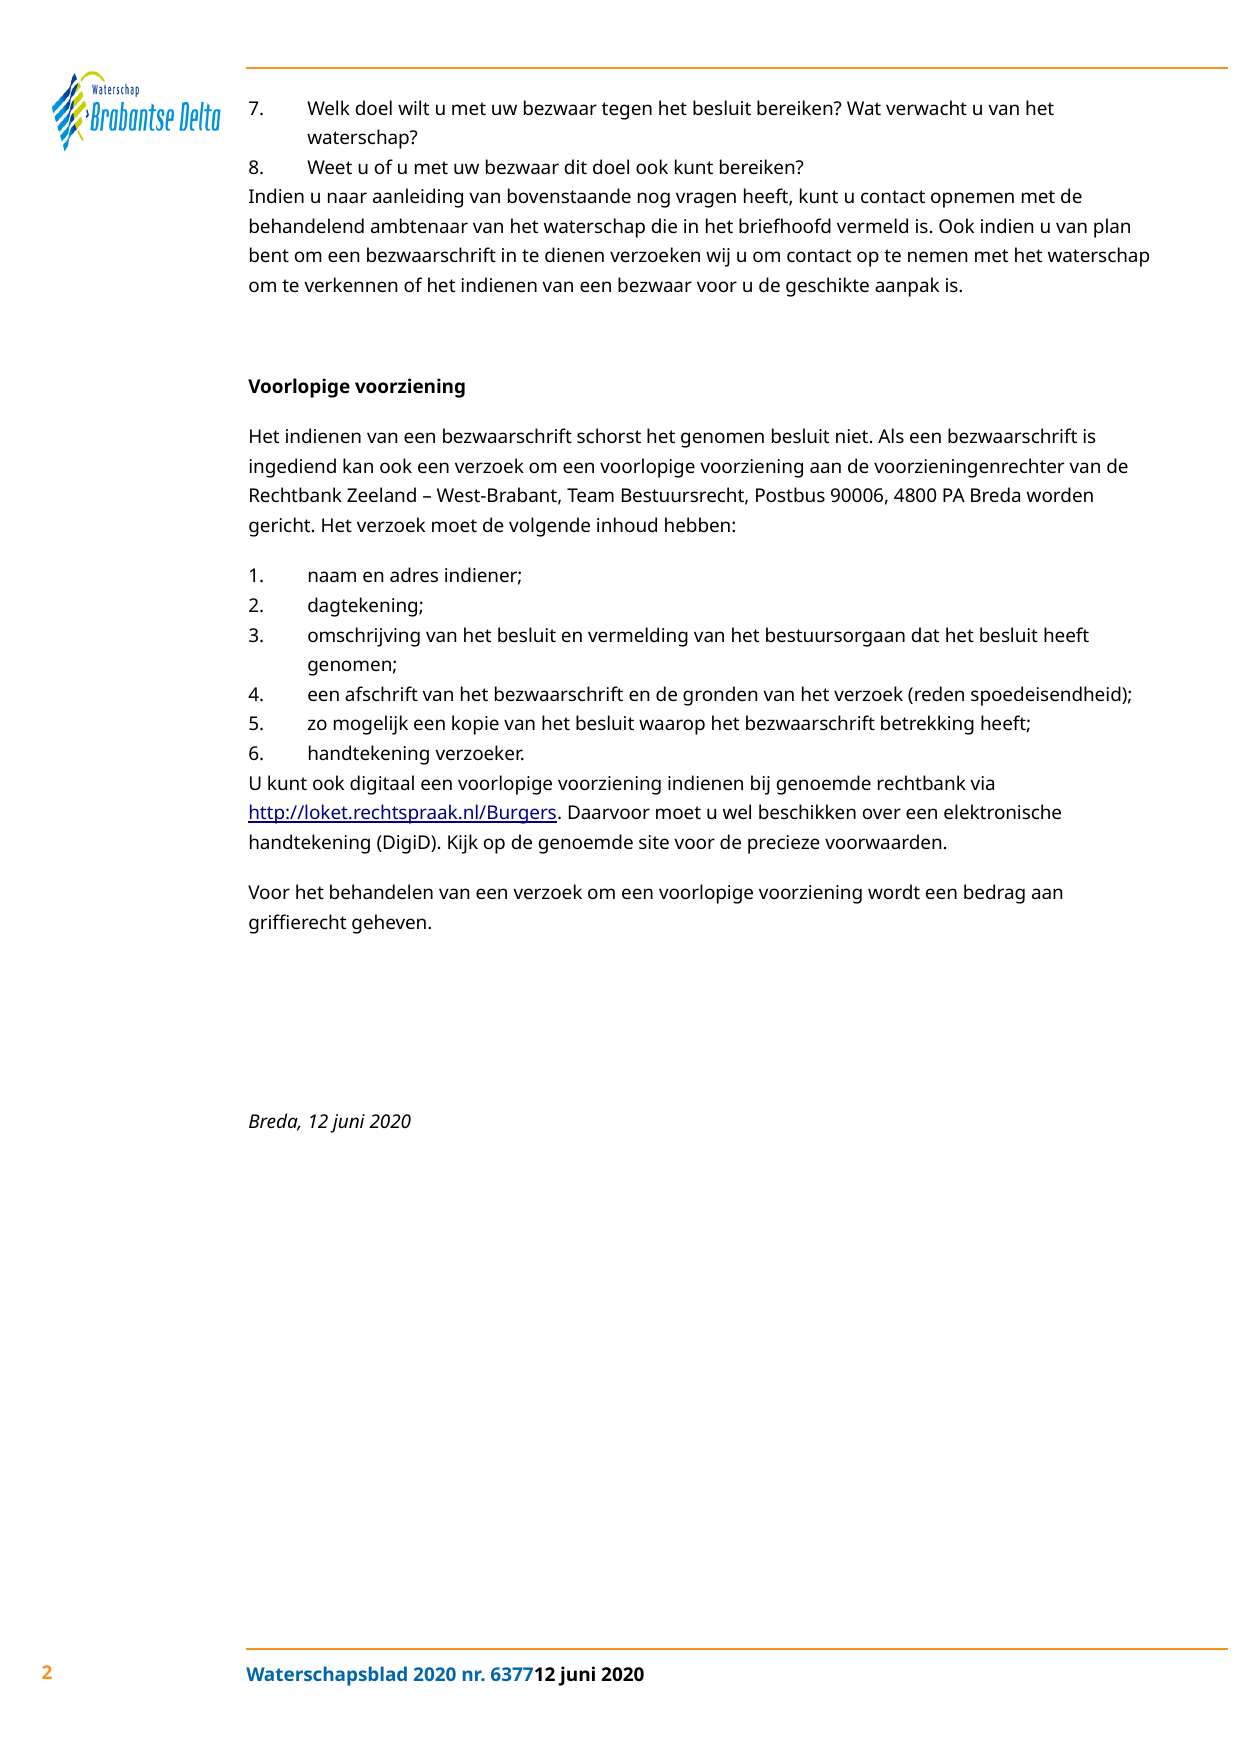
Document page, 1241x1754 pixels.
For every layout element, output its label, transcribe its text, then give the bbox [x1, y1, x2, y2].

picture [41, 47, 231, 172]
list dagtekening; [248, 592, 1152, 618]
text Het indienen van een bezwaarschrift schorst het genomen besluit niet. Als een bezwaarschrift is ingediend kan ook een verzoek om een voorlopige voorziening aan de voorzieningenrechter van de Rechtbank Zeeland – West-Brabant, Team Bestuursrecht, Postbus 90006, 4800 PA Breda worden gericht. Het verzoek moet de volgende inhoud hebben: [248, 423, 1152, 538]
list een afschrift van het bezwaarschrift en de gronden van het verzoek (reden spoedeisendheid); [248, 681, 1152, 707]
text Breda, 12 juni 2020 [248, 1108, 1152, 1134]
text Voor het behandelen van een verzoek om een voorlopige voorziening wordt een bedrag aan griffierecht geheven. [248, 879, 1152, 935]
list zo mogelijk een kopie van het besluit waarop het bezwaarschrift betrekking heeft; [248, 711, 1152, 736]
list Weet u of u met uw bezwaar dit doel ook kunt bereiken? [248, 154, 1152, 180]
text Indien u naar aanleiding van bovenstaande nog vragen heeft, kunt u contact opnemen met de behandelend ambtenaar van het waterschap die in het briefhoofd vermeld is. Ook indien u van plan bent om een bezwaarschrift in te dienen verzoeken wij u om contact op te nemen met het waterschap om te verkennen of het indienen van een bezwaar voor u de geschikte aanpak is. [248, 183, 1152, 298]
list omschrijving van het besluit en vermelding van het bestuursorgaan dat het besluit heeft genomen; [248, 622, 1152, 677]
text U kunt ook digitaal een voorlopige voorziening indienen bij genoemde rechtbank via http://loket.rechtspraak.nl/Burgers. Daarvoor moet u wel beschikken over een elektronische handtekening (DigiD). Kijk op de genoemde site voor de precieze voorwaarden. [248, 770, 1152, 855]
list Welk doel wilt u met uw bezwaar tegen het besluit bereiken? Wat verwacht u van het waterschap? [248, 95, 1152, 150]
list naam en adres indiener; [248, 563, 1152, 588]
list handtekening verzoeker. [248, 740, 1152, 766]
text Voorlopige voorziening [248, 373, 1152, 399]
